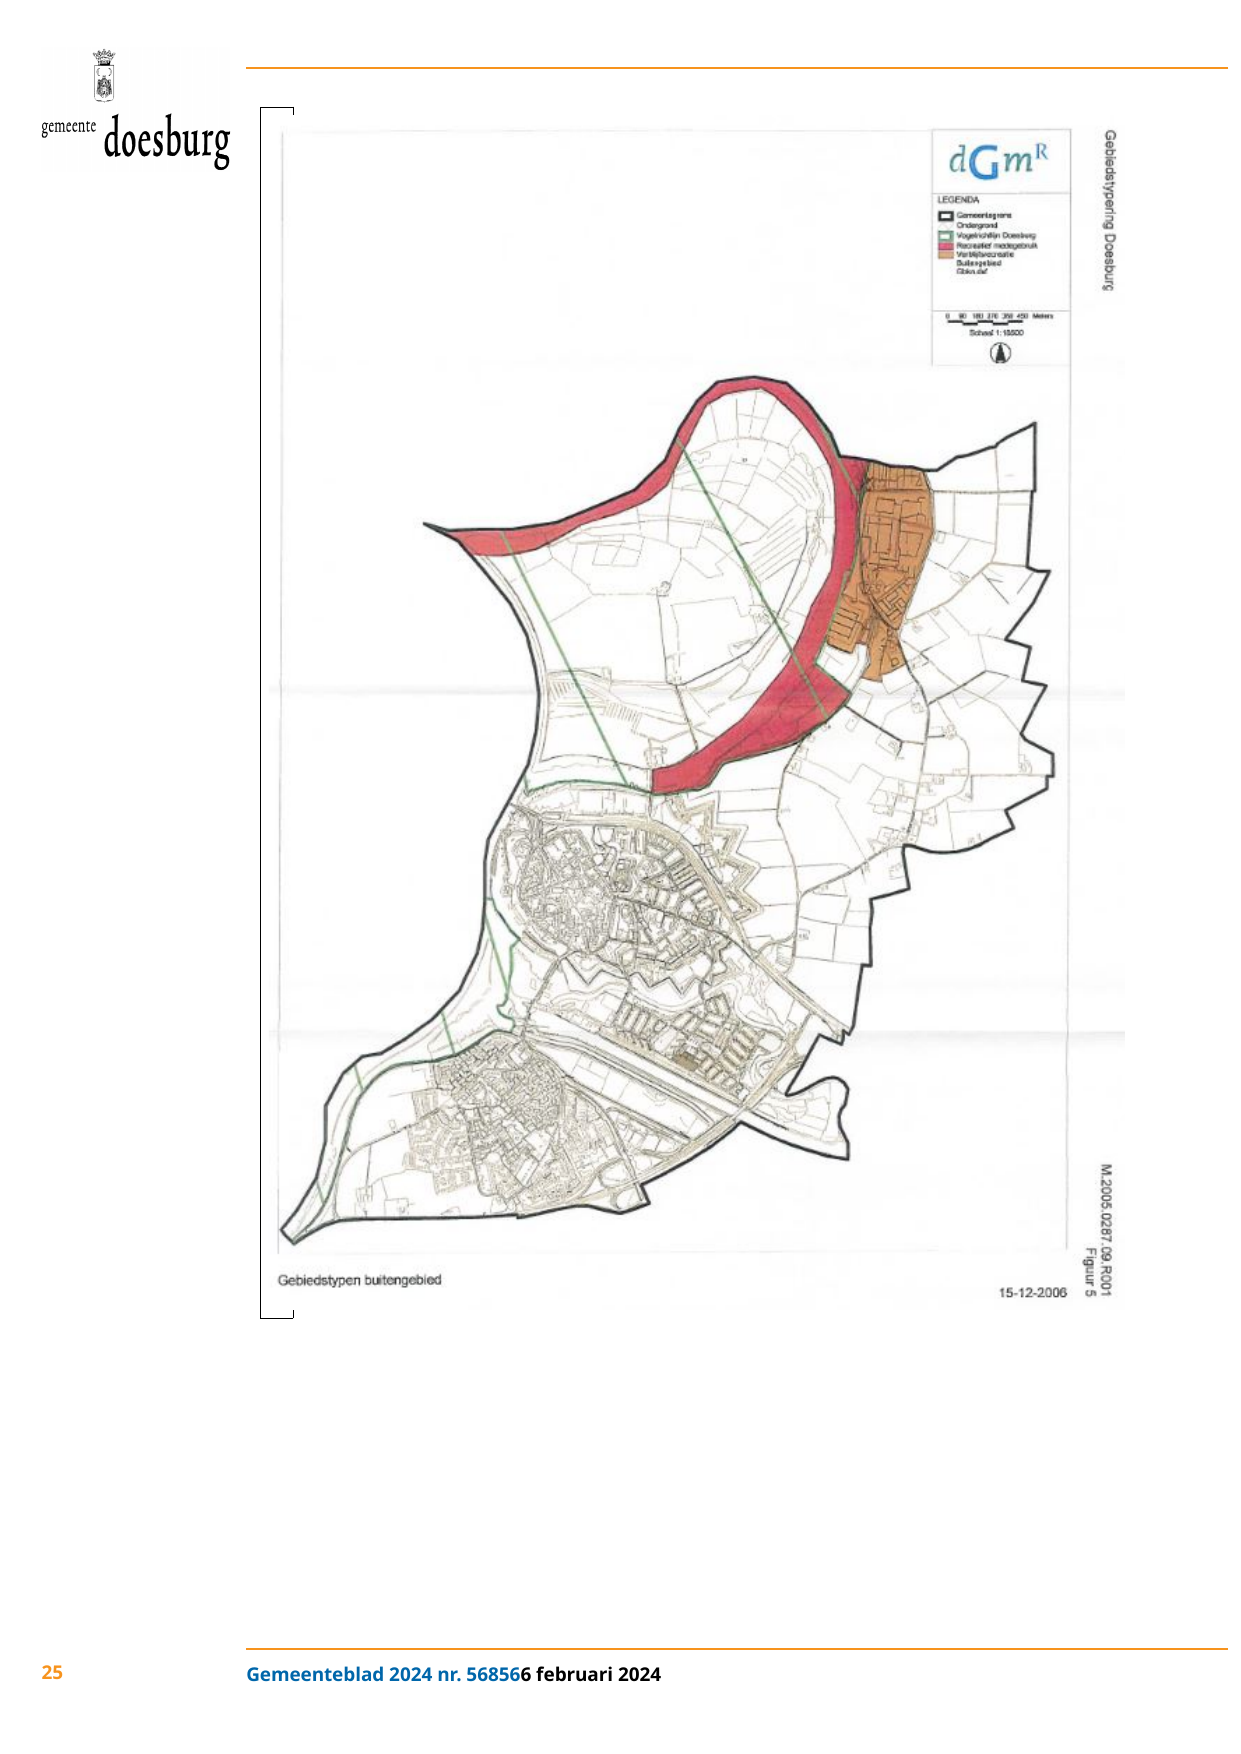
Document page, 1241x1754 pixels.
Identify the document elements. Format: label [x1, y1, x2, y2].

picture [268, 115, 1125, 1310]
picture [41, 47, 231, 172]
